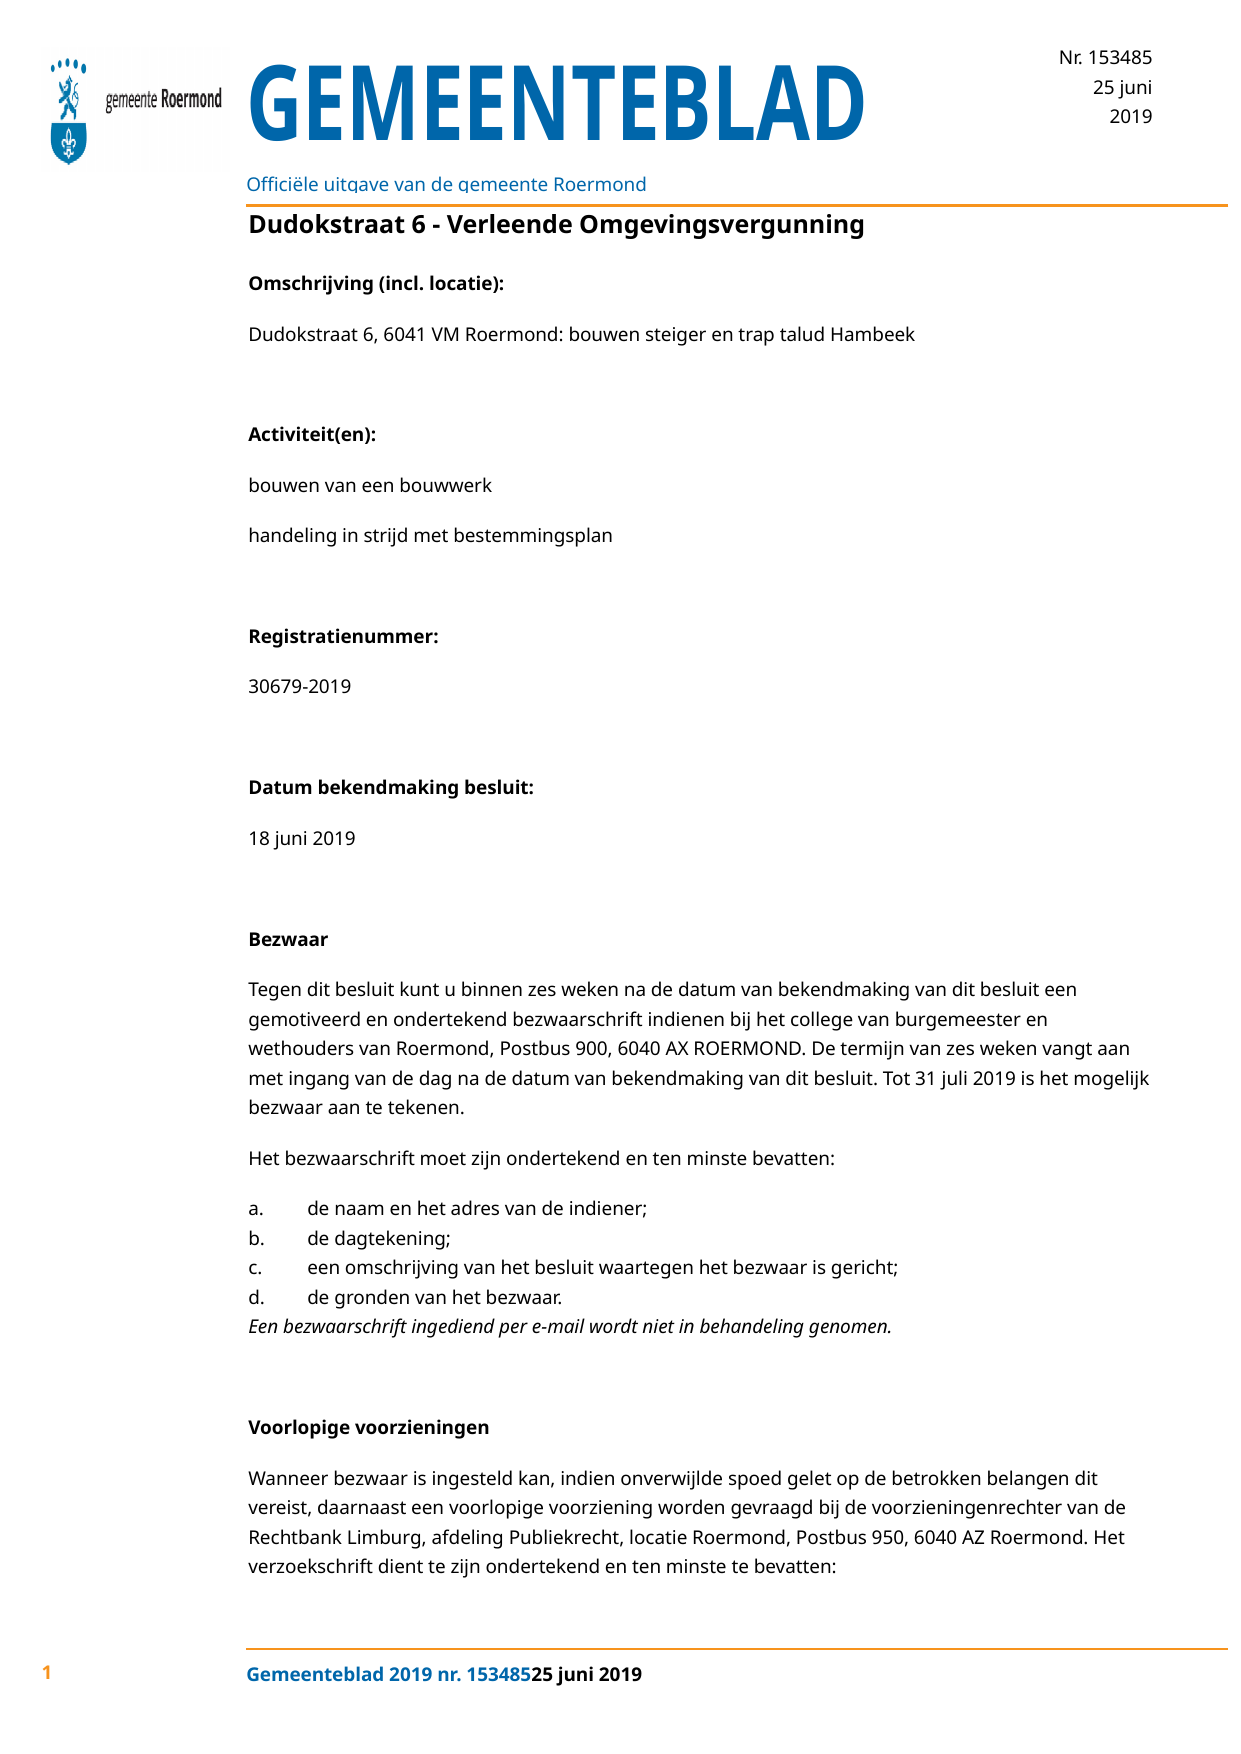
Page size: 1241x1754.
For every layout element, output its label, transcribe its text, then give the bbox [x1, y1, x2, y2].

text 18 juni 2019 [248, 825, 1152, 851]
text Een bezwaarschrift ingediend per e-mail wordt niet in behandeling genomen. [248, 1314, 1152, 1339]
text Dudokstraat 6 - Verleende Omgevingsvergunning [248, 207, 1152, 241]
text 30679-2019 [248, 674, 1152, 699]
text Dudokstraat 6, 6041 VM Roermond: bouwen steiger en trap talud Hambeek [248, 321, 1152, 346]
text Voorlopige voorzieningen [248, 1414, 1152, 1440]
text Activiteit(en): [248, 422, 1152, 447]
text Bezwaar [248, 926, 1152, 951]
list de gronden van het bezwaar. [248, 1284, 1152, 1310]
text Registratienummer: [248, 623, 1152, 649]
text Het bezwaarschrift moet zijn ondertekend en ten minste bevatten: [248, 1145, 1152, 1171]
picture [41, 47, 231, 172]
text handeling in strijd met bestemmingsplan [248, 522, 1152, 548]
text Datum bekendmaking besluit: [248, 774, 1152, 800]
text bouwen van een bouwwerk [248, 472, 1152, 498]
text Wanneer bezwaar is ingesteld kan, indien onverwijlde spoed gelet op de betrokken belangen dit vereist, daarnaast een voorlopige voorziening worden gevraagd bij de voorzieningenrechter van de Rechtbank Limburg, afdeling Publiekrecht, locatie Roermond, Postbus 950, 6040 AZ Roermond. Het verzoekschrift dient te zijn ondertekend en ten minste te bevatten: [248, 1465, 1152, 1579]
list de naam en het adres van de indiener; [248, 1195, 1152, 1221]
text Omschrijving (incl. locatie): [248, 270, 1152, 296]
list de dagtekening; [248, 1225, 1152, 1251]
text Tegen dit besluit kunt u binnen zes weken na de datum van bekendmaking van dit besluit een gemotiveerd en ondertekend bezwaarschrift indienen bij het college van burgemeester en wethouders van Roermond, Postbus 900, 6040 AX ROERMOND. De termijn van zes weken vangt aan met ingang van de dag na de datum van bekendmaking van dit besluit. Tot 31 juli 2019 is het mogelijk bezwaar aan te tekenen. [248, 976, 1152, 1120]
list een omschrijving van het besluit waartegen het bezwaar is gericht; [248, 1254, 1152, 1280]
